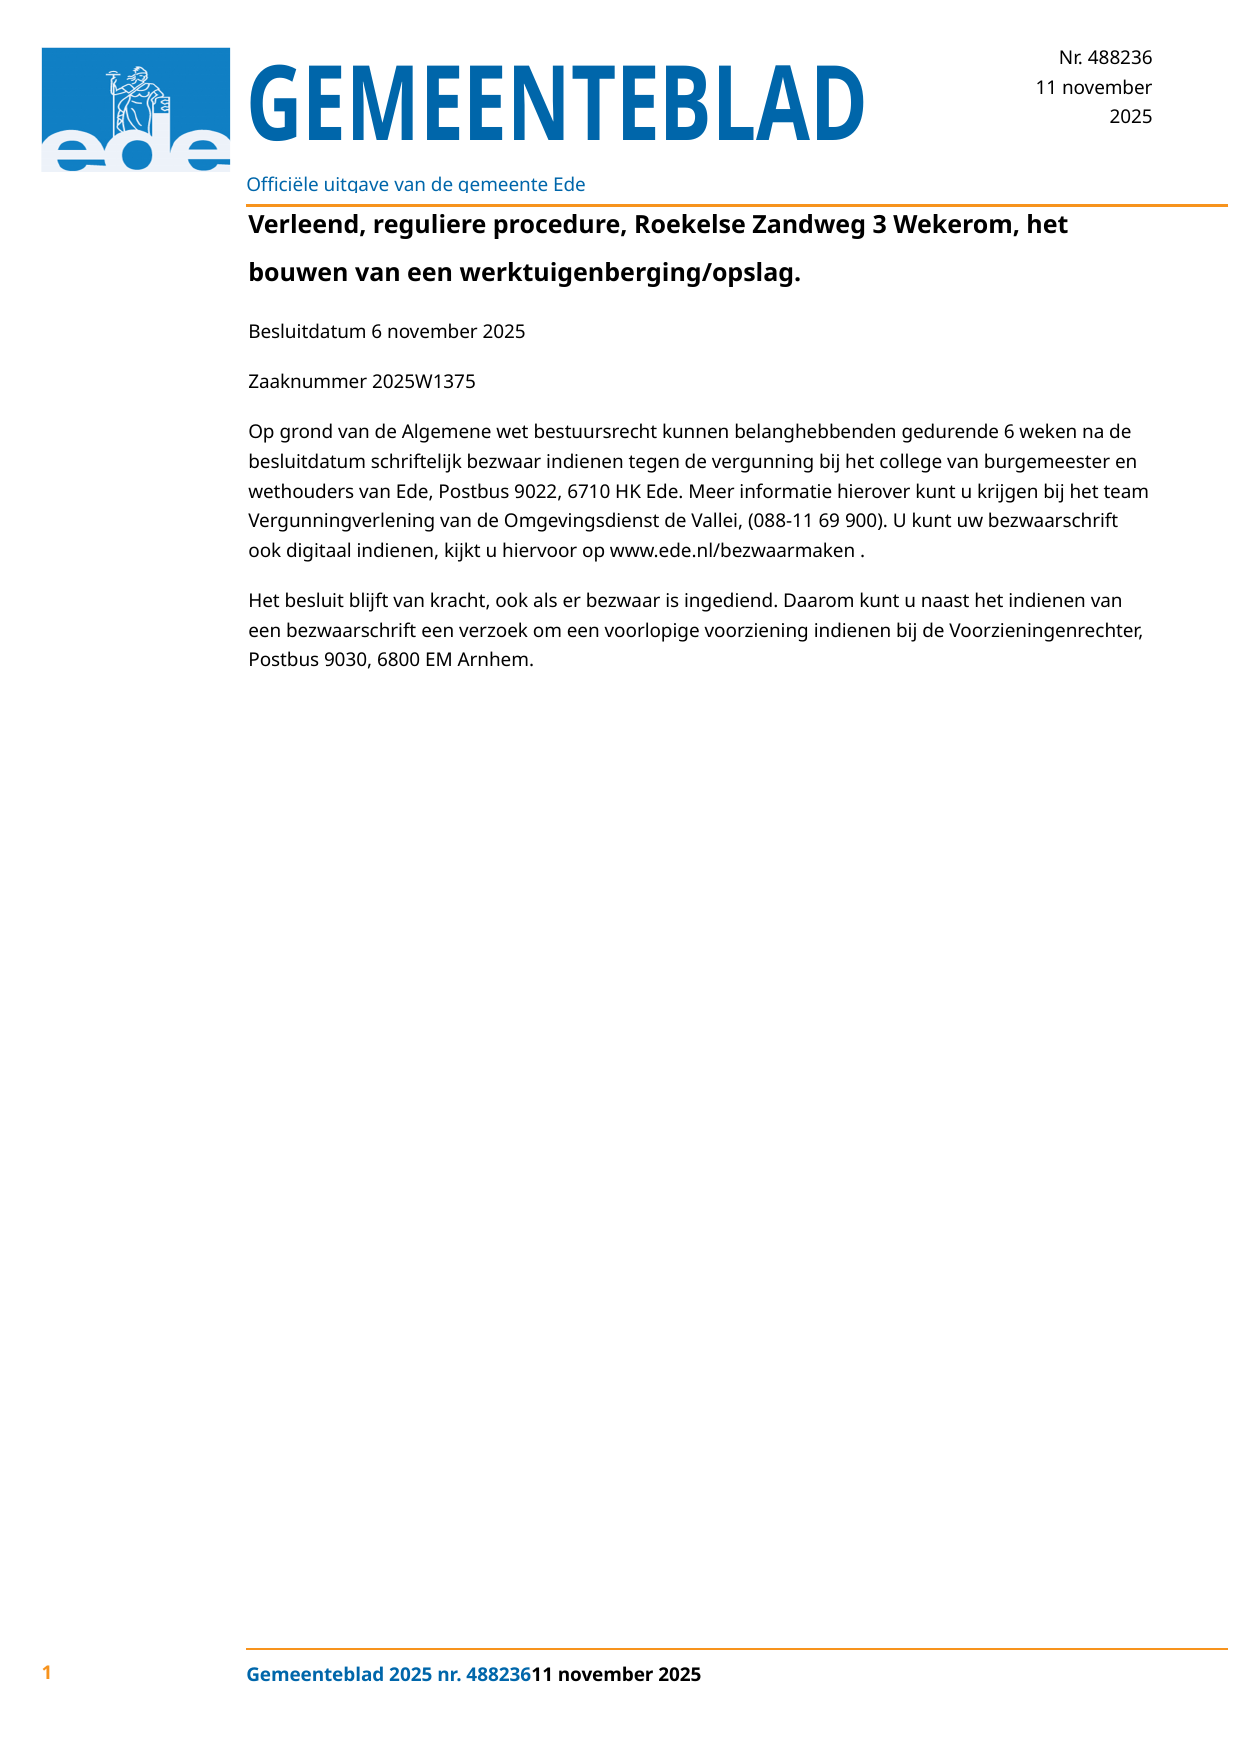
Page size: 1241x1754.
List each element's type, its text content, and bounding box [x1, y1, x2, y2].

text Besluitdatum 6 november 2025 [248, 318, 1152, 344]
text Verleend, reguliere procedure, Roekelse Zandweg 3 Wekerom, het bouwen van een werktuigenberging/opslag. [248, 207, 1152, 288]
picture [41, 47, 231, 172]
text Zaaknummer 2025W1375 [248, 368, 1152, 394]
text Op grond van de Algemene wet bestuursrecht kunnen belanghebbenden gedurende 6 weken na de besluitdatum schriftelijk bezwaar indienen tegen de vergunning bij het college van burgemeester en wethouders van Ede, Postbus 9022, 6710 HK Ede. Meer informatie hierover kunt u krijgen bij het team Vergunningverlening van de Omgevingsdienst de Vallei, (088-11 69 900). U kunt uw bezwaarschrift ook digitaal indienen, kijkt u hiervoor op www.ede.nl/bezwaarmaken . [248, 419, 1152, 563]
text Het besluit blijft van kracht, ook als er bezwaar is ingediend. Daarom kunt u naast het indienen van een bezwaarschrift een verzoek om een voorlopige voorziening indienen bij de Voorzieningenrechter, Postbus 9030, 6800 EM Arnhem. [248, 587, 1152, 672]
